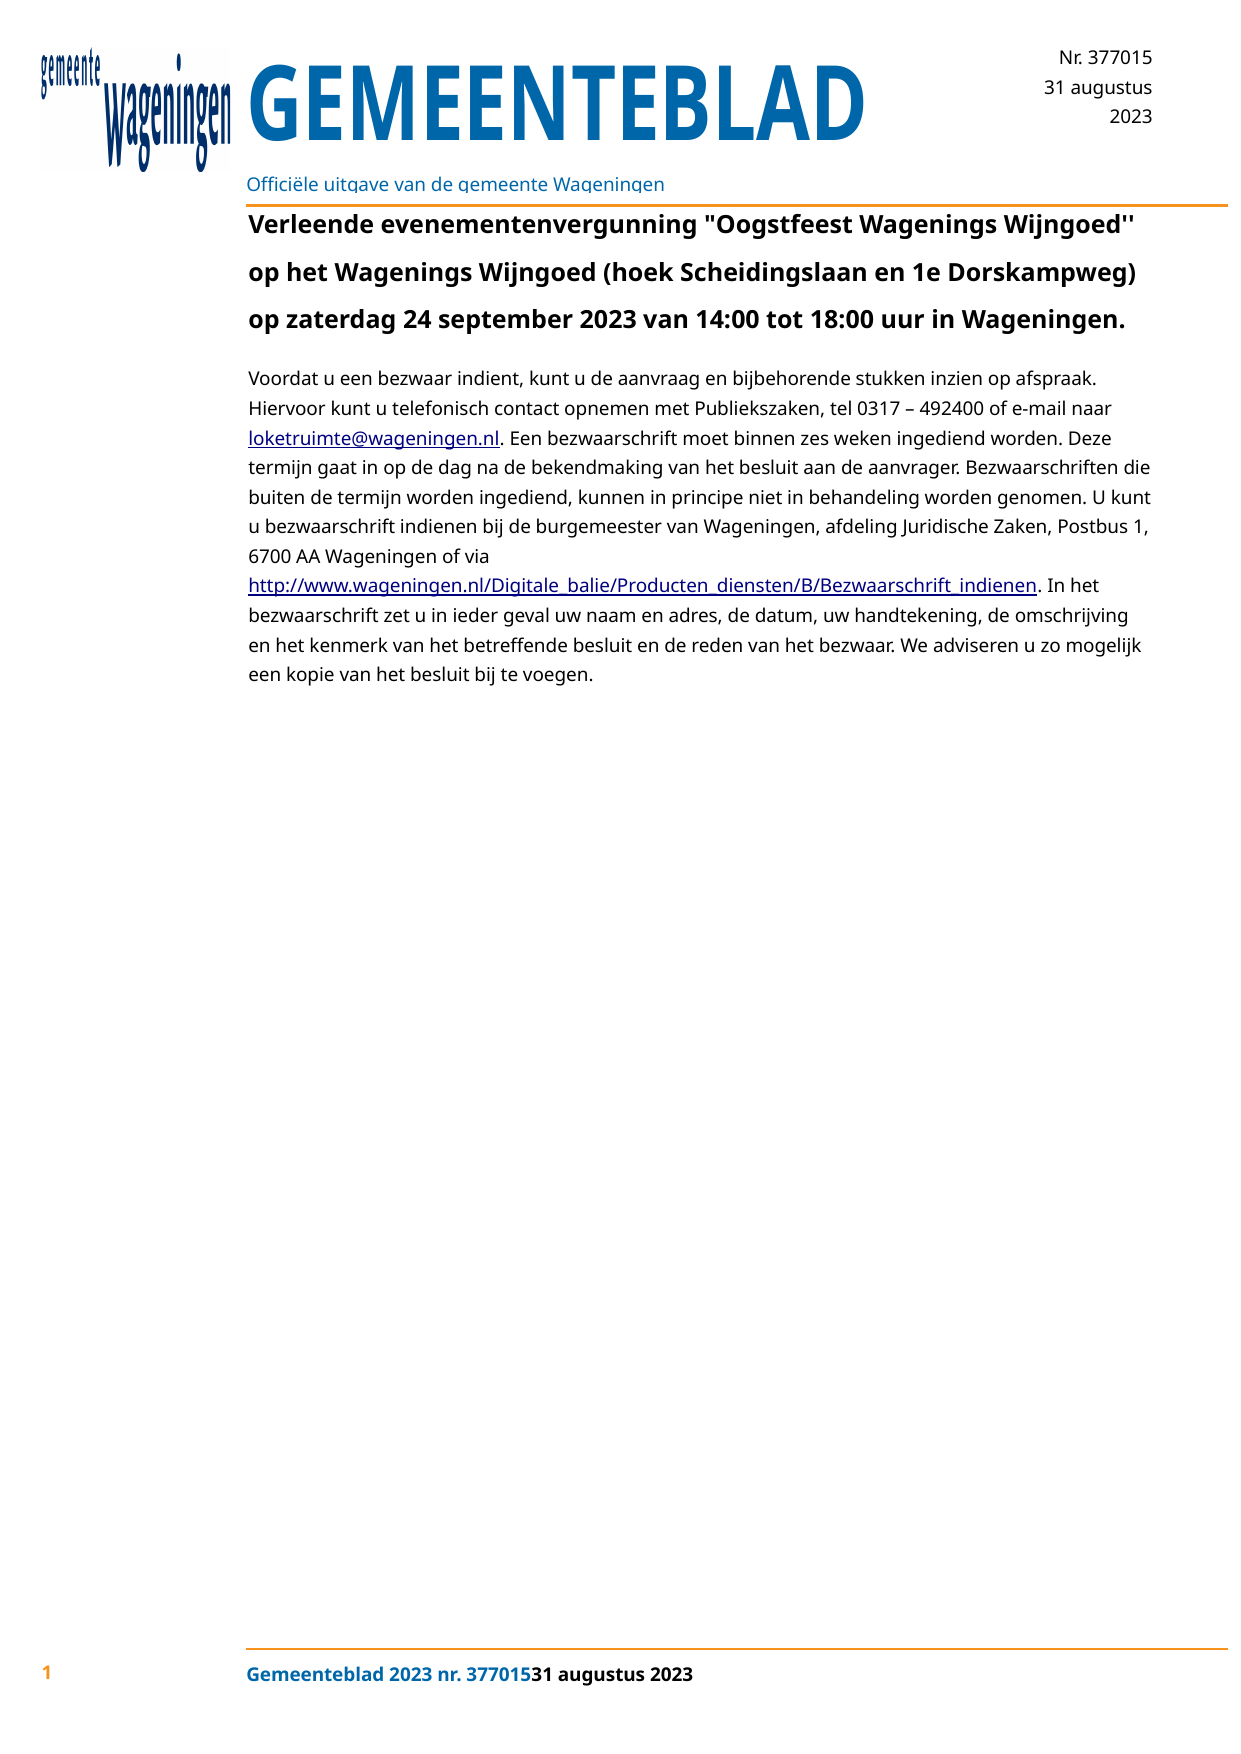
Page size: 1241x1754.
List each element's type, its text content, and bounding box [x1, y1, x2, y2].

text Voordat u een bezwaar indient, kunt u de aanvraag en bijbehorende stukken inzien op afspraak. Hiervoor kunt u telefonisch contact opnemen met Publiekszaken, tel 0317 – 492400 of e-mail naar loketruimte@wageningen.nl. Een bezwaarschrift moet binnen zes weken ingediend worden. Deze termijn gaat in op de dag na de bekendmaking van het besluit aan de aanvrager. Bezwaarschriften die buiten de termijn worden ingediend, kunnen in principe niet in behandeling worden genomen. U kunt u bezwaarschrift indienen bij de burgemeester van Wageningen, afdeling Juridische Zaken, Postbus 1, 6700 AA Wageningen of via http://www.wageningen.nl/Digitale_balie/Producten_diensten/B/Bezwaarschrift_indienen. In het bezwaarschrift zet u in ieder geval uw naam en adres, de datum, uw handtekening, de omschrijving en het kenmerk van het betreffende besluit en de reden van het bezwaar. We adviseren u zo mogelijk een kopie van het besluit bij te voegen. [248, 366, 1152, 687]
picture [41, 47, 231, 172]
text Verleende evenementenvergunning "Oogstfeest Wagenings Wijngoed'' op het Wagenings Wijngoed (hoek Scheidingslaan en 1e Dorskampweg) op zaterdag 24 september 2023 van 14:00 tot 18:00 uur in Wageningen. [248, 207, 1152, 336]
